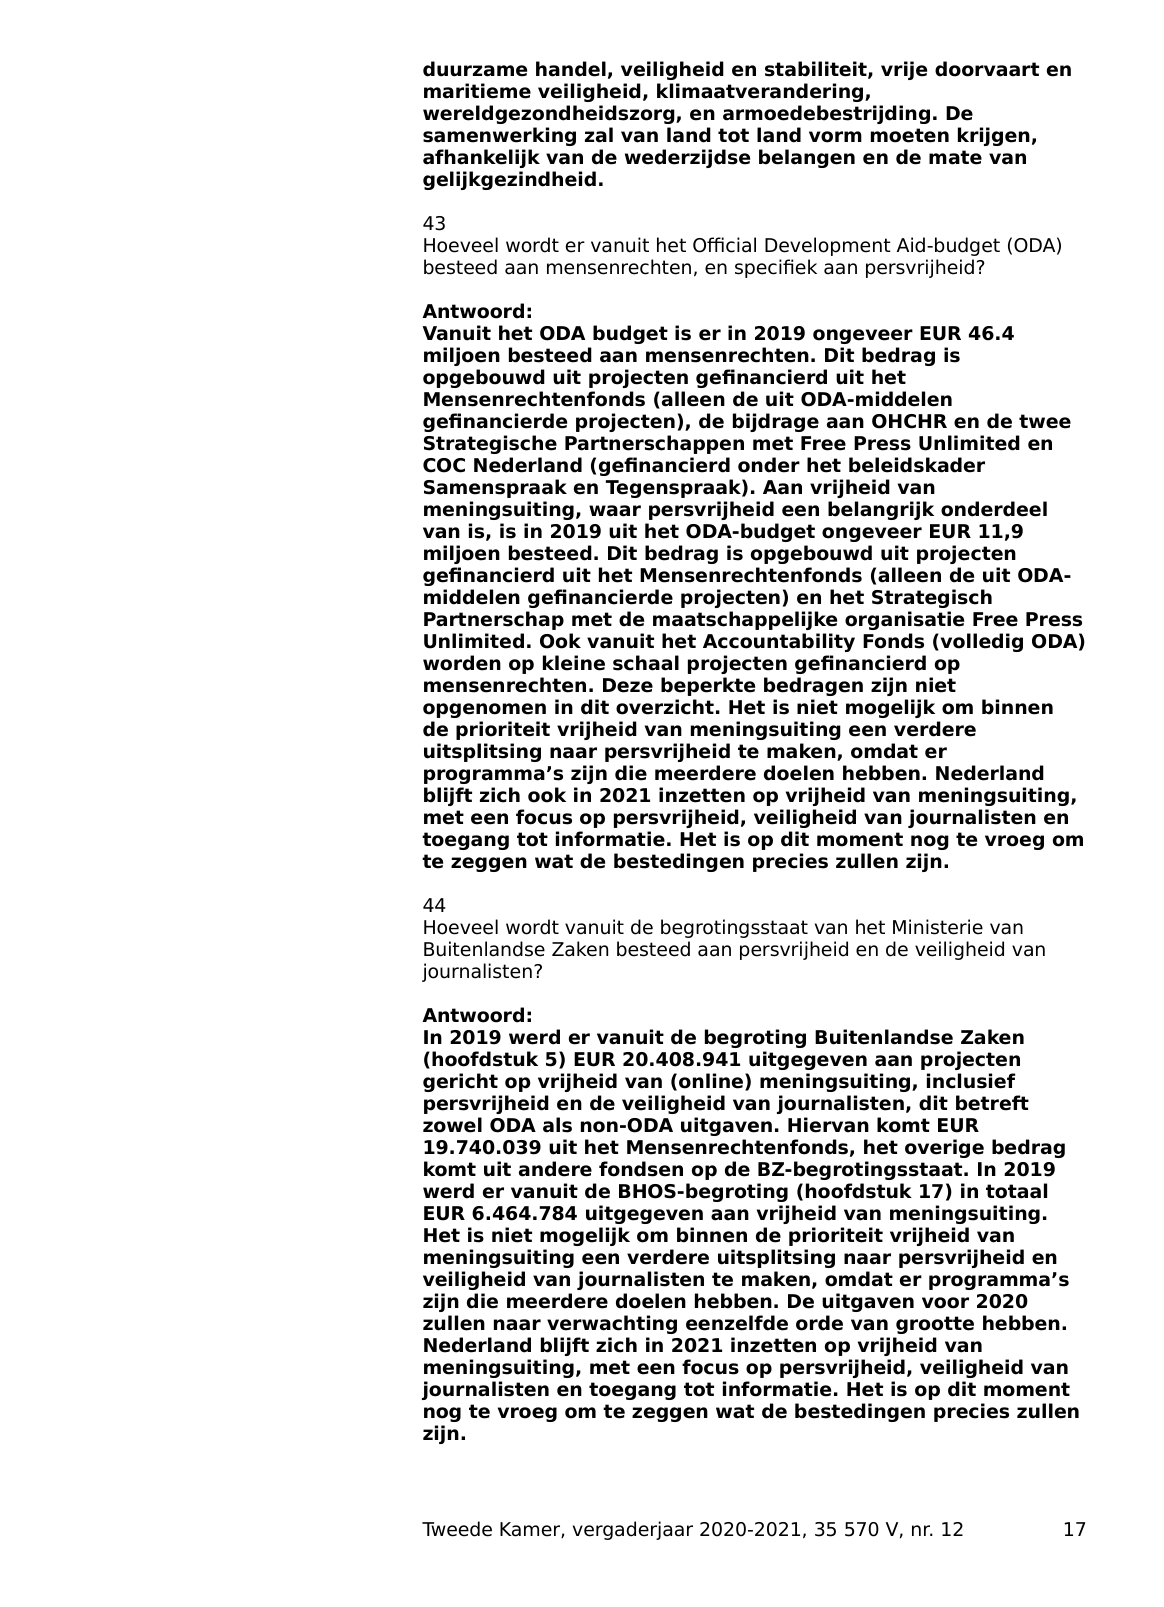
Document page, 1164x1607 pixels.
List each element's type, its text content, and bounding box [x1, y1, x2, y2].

text 43 [422, 213, 1087, 235]
text Vanuit het ODA budget is er in 2019 ongeveer EUR 46.4 miljoen besteed aan mensenrechten. Dit bedrag is opgebouwd uit projecten gefinancierd uit het Mensenrechtenfonds (alleen de uit ODA-middelen gefinancierde projecten), de bijdrage aan OHCHR en de twee Strategische Partnerschappen met Free Press Unlimited en COC Nederland (gefinancierd onder het beleidskader Samenspraak en Tegenspraak). Aan vrijheid van meningsuiting, waar persvrijheid een belangrijk onderdeel van is, is in 2019 uit het ODA-budget ongeveer EUR 11,9 miljoen besteed. Dit bedrag is opgebouwd uit projecten gefinancierd uit het Mensenrechtenfonds (alleen de uit ODA-middelen gefinancierde projecten) en het Strategisch Partnerschap met de maatschappelijke organisatie Free Press Unlimited. Ook vanuit het Accountability Fonds (volledig ODA) worden op kleine schaal projecten gefinancierd op mensenrechten. Deze beperkte bedragen zijn niet opgenomen in dit overzicht. Het is niet mogelijk om binnen de prioriteit vrijheid van meningsuiting een verdere uitsplitsing naar persvrijheid te maken, omdat er programma’s zijn die meerdere doelen hebben. Nederland blijft zich ook in 2021 inzetten op vrijheid van meningsuiting, met een focus op persvrijheid, veiligheid van journalisten en toegang tot informatie. Het is op dit moment nog te vroeg om te zeggen wat de bestedingen precies zullen zijn. [422, 323, 1087, 873]
text Hoeveel wordt vanuit de begrotingsstaat van het Ministerie van Buitenlandse Zaken besteed aan persvrijheid en de veiligheid van journalisten? [422, 917, 1087, 983]
text Antwoord: [422, 301, 1087, 323]
text Hoeveel wordt er vanuit het Official Development Aid-budget (ODA) besteed aan mensenrechten, en specifiek aan persvrijheid? [422, 235, 1087, 279]
text 44 [422, 895, 1087, 917]
text In 2019 werd er vanuit de begroting Buitenlandse Zaken (hoofdstuk 5) EUR 20.408.941 uitgegeven aan projecten gericht op vrijheid van (online) meningsuiting, inclusief persvrijheid en de veiligheid van journalisten, dit betreft zowel ODA als non-ODA uitgaven. Hiervan komt EUR 19.740.039 uit het Mensenrechtenfonds, het overige bedrag komt uit andere fondsen op de BZ-begrotingsstaat. In 2019 werd er vanuit de BHOS-begroting (hoofdstuk 17) in totaal EUR 6.464.784 uitgegeven aan vrijheid van meningsuiting. Het is niet mogelijk om binnen de prioriteit vrijheid van meningsuiting een verdere uitsplitsing naar persvrijheid en veiligheid van journalisten te maken, omdat er programma’s zijn die meerdere doelen hebben. De uitgaven voor 2020 zullen naar verwachting eenzelfde orde van grootte hebben. Nederland blijft zich in 2021 inzetten op vrijheid van meningsuiting, met een focus op persvrijheid, veiligheid van journalisten en toegang tot informatie. Het is op dit moment nog te vroeg om te zeggen wat de bestedingen precies zullen zijn. [422, 1027, 1087, 1444]
text duurzame handel, veiligheid en stabiliteit, vrije doorvaart en maritieme veiligheid, klimaatverandering, wereldgezondheidszorg, en armoedebestrijding. De samenwerking zal van land tot land vorm moeten krijgen, afhankelijk van de wederzijdse belangen en de mate van gelijkgezindheid. [422, 59, 1087, 191]
text Antwoord: [422, 1005, 1087, 1027]
